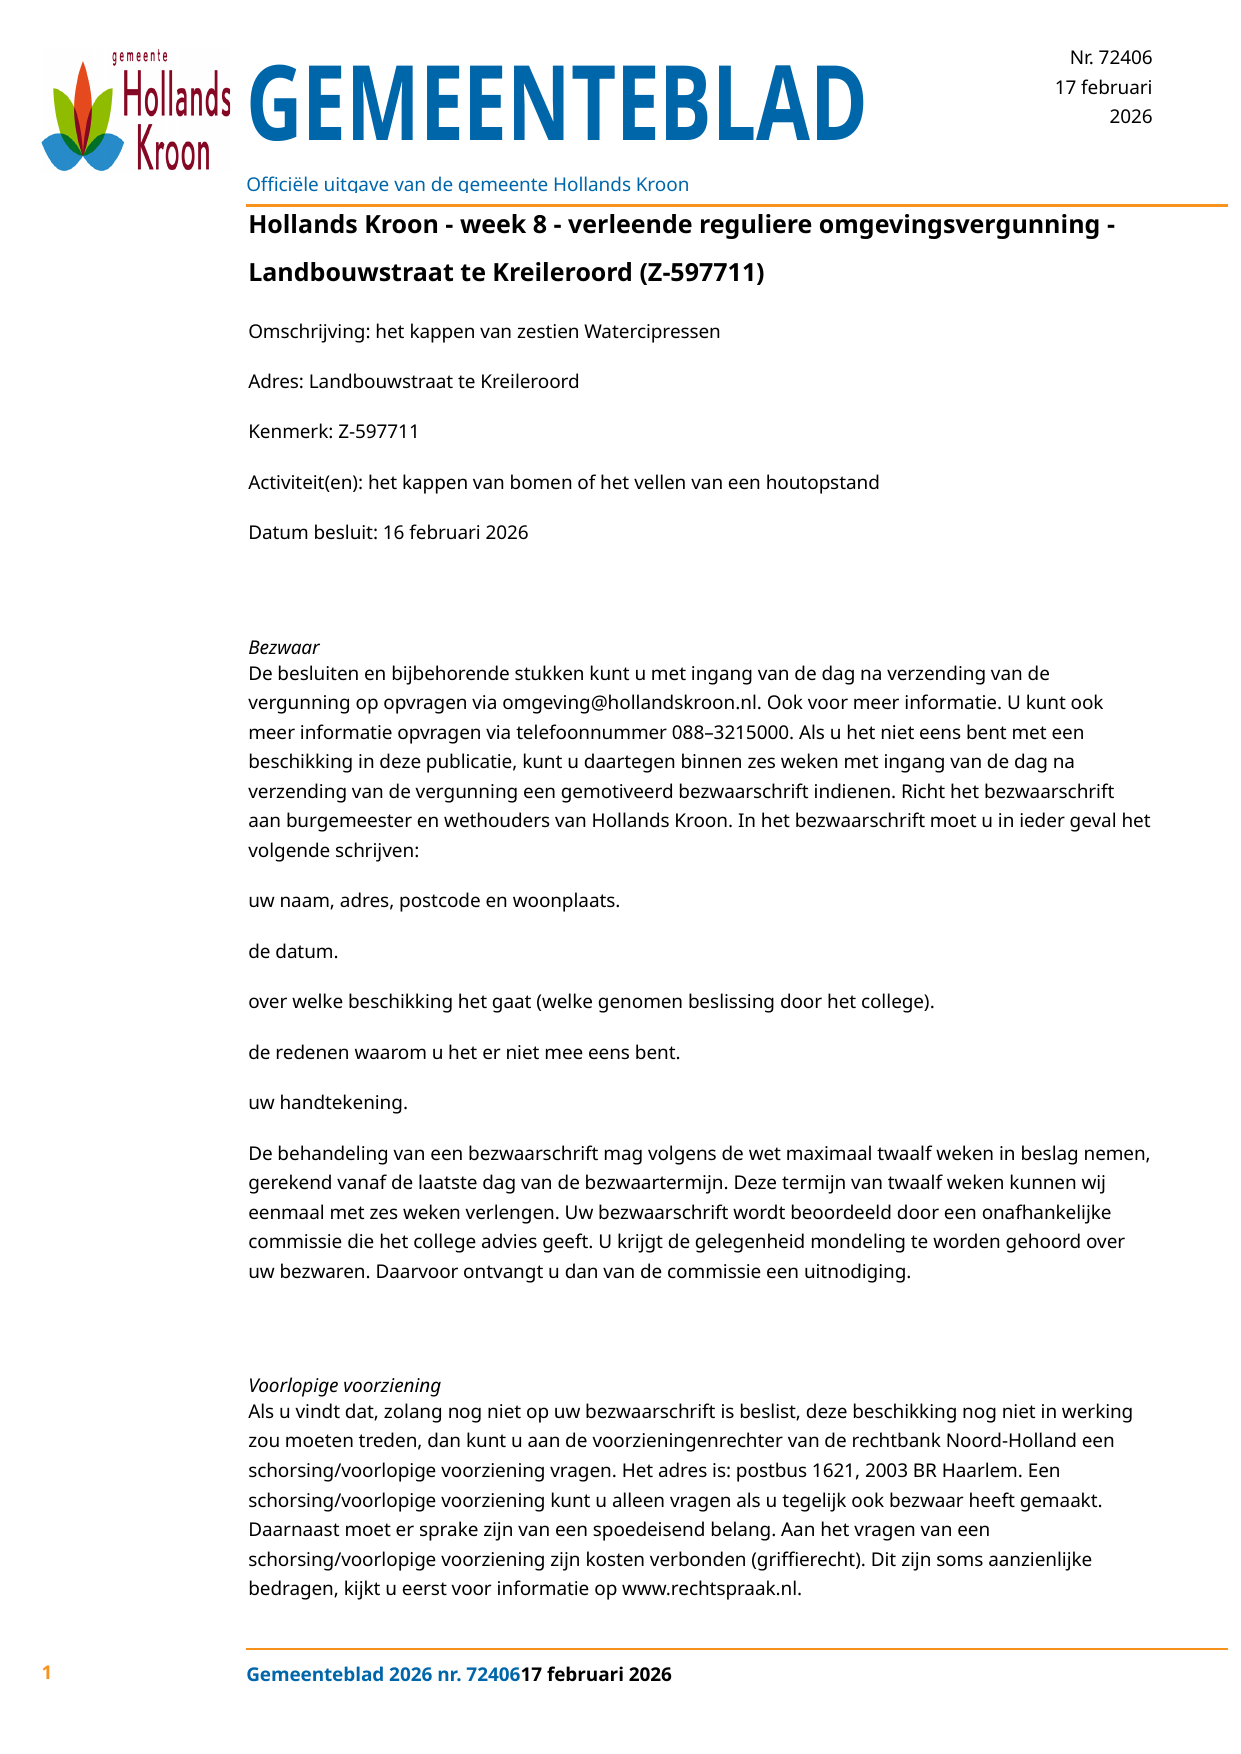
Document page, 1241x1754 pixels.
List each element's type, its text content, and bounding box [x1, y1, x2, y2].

text de datum. [248, 938, 1152, 964]
text Hollands Kroon - week 8 - verleende reguliere omgevingsvergunning - Landbouwstraat te Kreileroord (Z-597711) [248, 207, 1152, 288]
text De behandeling van een bezwaarschrift mag volgens de wet maximaal twaalf weken in beslag nemen, gerekend vanaf de laatste dag van de bezwaartermijn. Deze termijn van twaalf weken kunnen wij eenmaal met zes weken verlengen. Uw bezwaarschrift wordt beoordeeld door een onafhankelijke commissie die het college advies geeft. U krijgt de gelegenheid mondeling te worden gehoord over uw bezwaren. Daarvoor ontvangt u dan van de commissie een uitnodiging. [248, 1140, 1152, 1284]
picture [41, 47, 231, 172]
text uw naam, adres, postcode en woonplaats. [248, 888, 1152, 913]
text Bezwaar [248, 634, 1152, 660]
text Omschrijving: het kappen van zestien Watercipressen [248, 318, 1152, 344]
text Datum besluit: 16 februari 2026 [248, 519, 1152, 545]
text Activiteit(en): het kappen van bomen of het vellen van een houtopstand [248, 469, 1152, 495]
text De besluiten en bijbehorende stukken kunt u met ingang van de dag na verzending van de vergunning op opvragen via omgeving@hollandskroon.nl. Ook voor meer informatie. U kunt ook meer informatie opvragen via telefoonnummer 088–3215000. Als u het niet eens bent met een beschikking in deze publicatie, kunt u daartegen binnen zes weken met ingang van de dag na verzending van de vergunning een gemotiveerd bezwaarschrift indienen. Richt het bezwaarschrift aan burgemeester en wethouders van Hollands Kroon. In het bezwaarschrift moet u in ieder geval het volgende schrijven: [248, 660, 1152, 863]
text Adres: Landbouwstraat te Kreileroord [248, 368, 1152, 394]
text over welke beschikking het gaat (welke genomen beslissing door het college). [248, 988, 1152, 1014]
text Voorlopige voorziening [248, 1372, 1152, 1398]
text de redenen waarom u het er niet mee eens bent. [248, 1039, 1152, 1064]
text uw handtekening. [248, 1089, 1152, 1115]
text Kenmerk: Z-597711 [248, 419, 1152, 444]
text Als u vindt dat, zolang nog niet op uw bezwaarschrift is beslist, deze beschikking nog niet in werking zou moeten treden, dan kunt u aan de voorzieningenrechter van de rechtbank Noord-Holland een schorsing/voorlopige voorziening vragen. Het adres is: postbus 1621, 2003 BR Haarlem. Een schorsing/voorlopige voorziening kunt u alleen vragen als u tegelijk ook bezwaar heeft gemaakt. Daarnaast moet er sprake zijn van een spoedeisend belang. Aan het vragen van een schorsing/voorlopige voorziening zijn kosten verbonden (griffierecht). Dit zijn soms aanzienlijke bedragen, kijkt u eerst voor informatie op www.rechtspraak.nl. [248, 1398, 1152, 1601]
